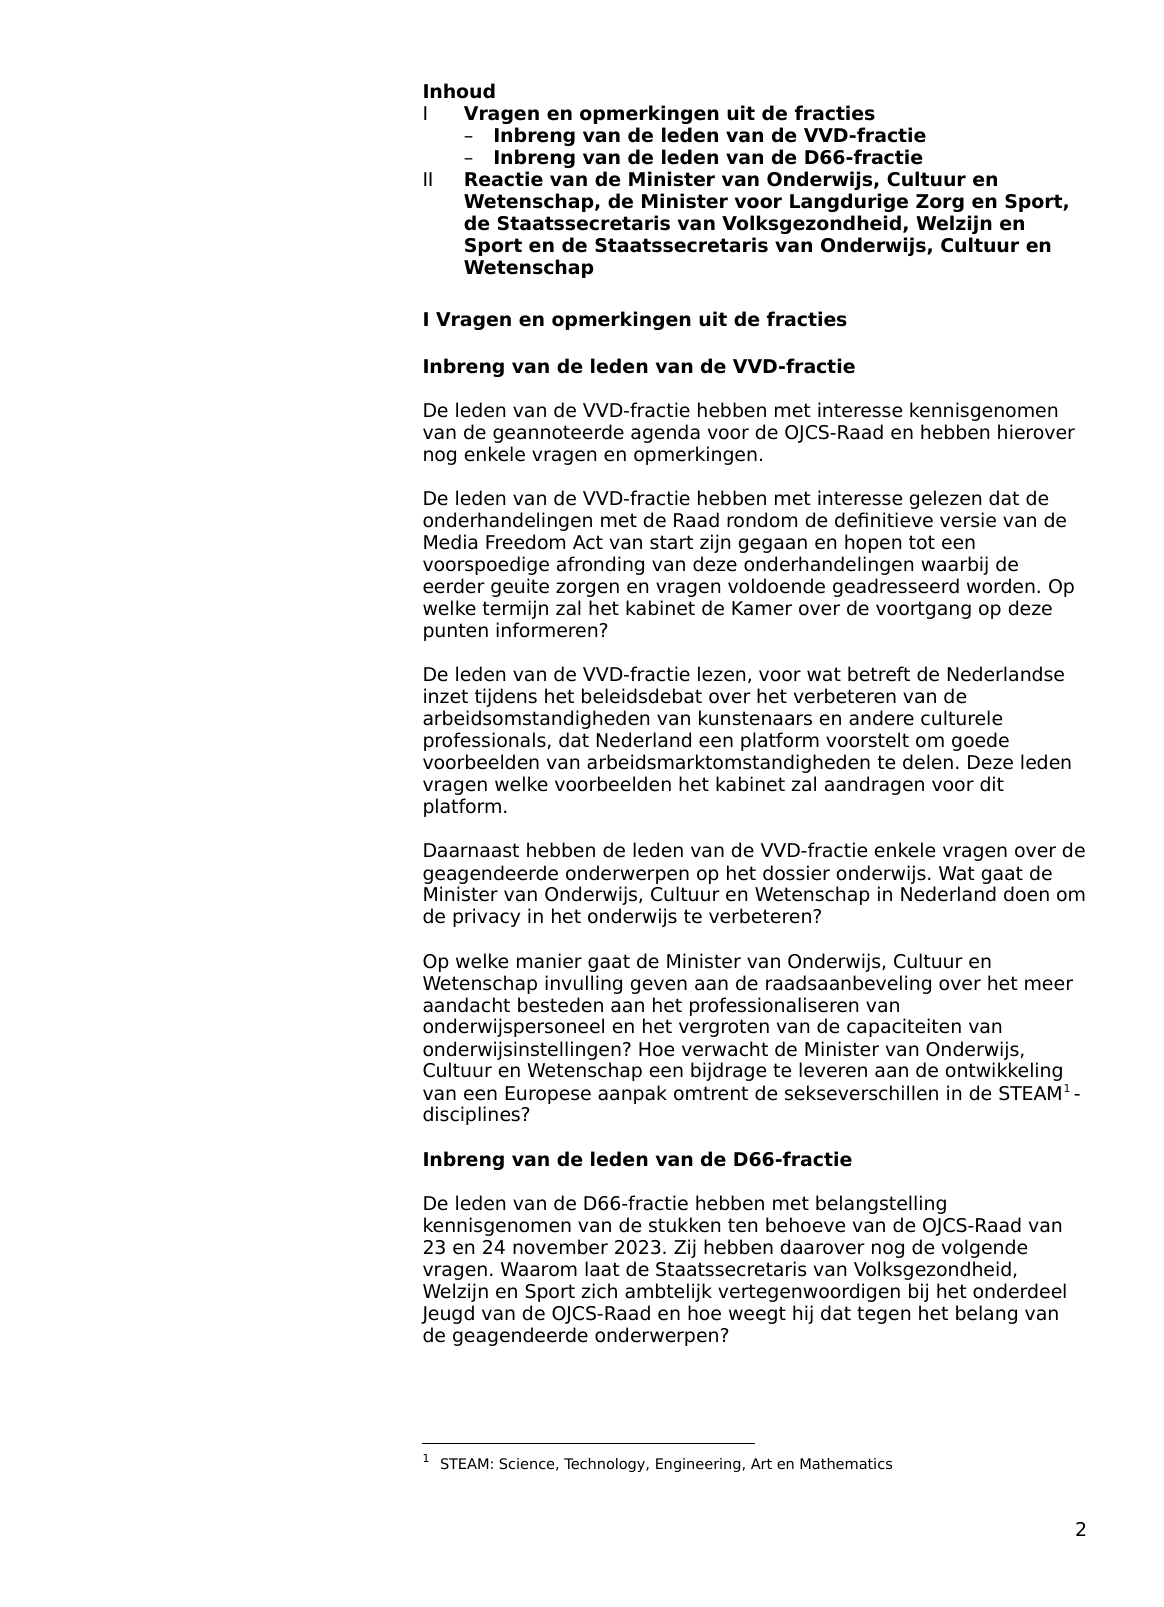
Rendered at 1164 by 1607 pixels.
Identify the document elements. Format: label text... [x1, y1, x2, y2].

text De leden van de VVD-fractie hebben met interesse gelezen dat de onderhandelingen met de Raad rondom de definitieve versie van de Media Freedom Act van start zijn gegaan en hopen tot een voorspoedige afronding van deze onderhandelingen waarbij de eerder geuite zorgen en vragen voldoende geadresseerd worden. Op welke termijn zal het kabinet de Kamer over de voortgang op deze punten informeren? [422, 488, 1087, 642]
text De leden van de D66-fractie hebben met belangstelling kennisgenomen van de stukken ten behoeve van de OJCS-Raad van 23 en 24 november 2023. Zij hebben daarover nog de volgende vragen. Waarom laat de Staatssecretaris van Volksgezondheid, Welzijn en Sport zich ambtelijk vertegenwoordigen bij het onderdeel Jeugd van de OJCS-Raad en hoe weegt hij dat tegen het belang van de geagendeerde onderwerpen? [422, 1193, 1087, 1347]
subtitle Inbreng van de leden van de VVD-fractie [422, 356, 1087, 378]
text Daarnaast hebben de leden van de VVD-fractie enkele vragen over de geagendeerde onderwerpen op het dossier onderwijs. Wat gaat de Minister van Onderwijs, Cultuur en Wetenschap in Nederland doen om de privacy in het onderwijs te verbeteren? [422, 840, 1087, 928]
text I Vragen en opmerkingen uit de fracties [422, 103, 1087, 125]
text – Inbreng van de leden van de D66-fractie [464, 147, 1087, 169]
subtitle Inbreng van de leden van de D66-fractie [422, 1148, 1087, 1171]
text De leden van de VVD-fractie hebben met interesse kennisgenomen van de geannoteerde agenda voor de OJCS-Raad en hebben hierover nog enkele vragen en opmerkingen. [422, 400, 1087, 466]
text Op welke manier gaat de Minister van Onderwijs, Cultuur en Wetenschap invulling geven aan de raadsaanbeveling over het meer aandacht besteden aan het professionaliseren van onderwijspersoneel en het vergroten van de capaciteiten van onderwijsinstellingen? Hoe verwacht de Minister van Onderwijs, Cultuur en Wetenschap een bijdrage te leveren aan de ontwikkeling van een Europese aanpak omtrent de sekseverschillen in de STEAM-disciplines? [422, 951, 1087, 1126]
text STEAM: Science, Technology, Engineering, Art en Mathematics [422, 1452, 1087, 1474]
text II Reactie van de Minister van Onderwijs, Cultuur en Wetenschap, de Minister voor Langdurige Zorg en Sport, de Staatssecretaris van Volksgezondheid, Welzijn en Sport en de Staatssecretaris van Onderwijs, Cultuur en Wetenschap [422, 169, 1087, 279]
subtitle Inhoud [422, 81, 1087, 103]
text De leden van de VVD-fractie lezen, voor wat betreft de Nederlandse inzet tijdens het beleidsdebat over het verbeteren van de arbeidsomstandigheden van kunstenaars en andere culturele professionals, dat Nederland een platform voorstelt om goede voorbeelden van arbeidsmarktomstandigheden te delen. Deze leden vragen welke voorbeelden het kabinet zal aandragen voor dit platform. [422, 664, 1087, 818]
subtitle I Vragen en opmerkingen uit de fracties [422, 309, 1087, 331]
text – Inbreng van de leden van de VVD-fractie [464, 125, 1087, 147]
